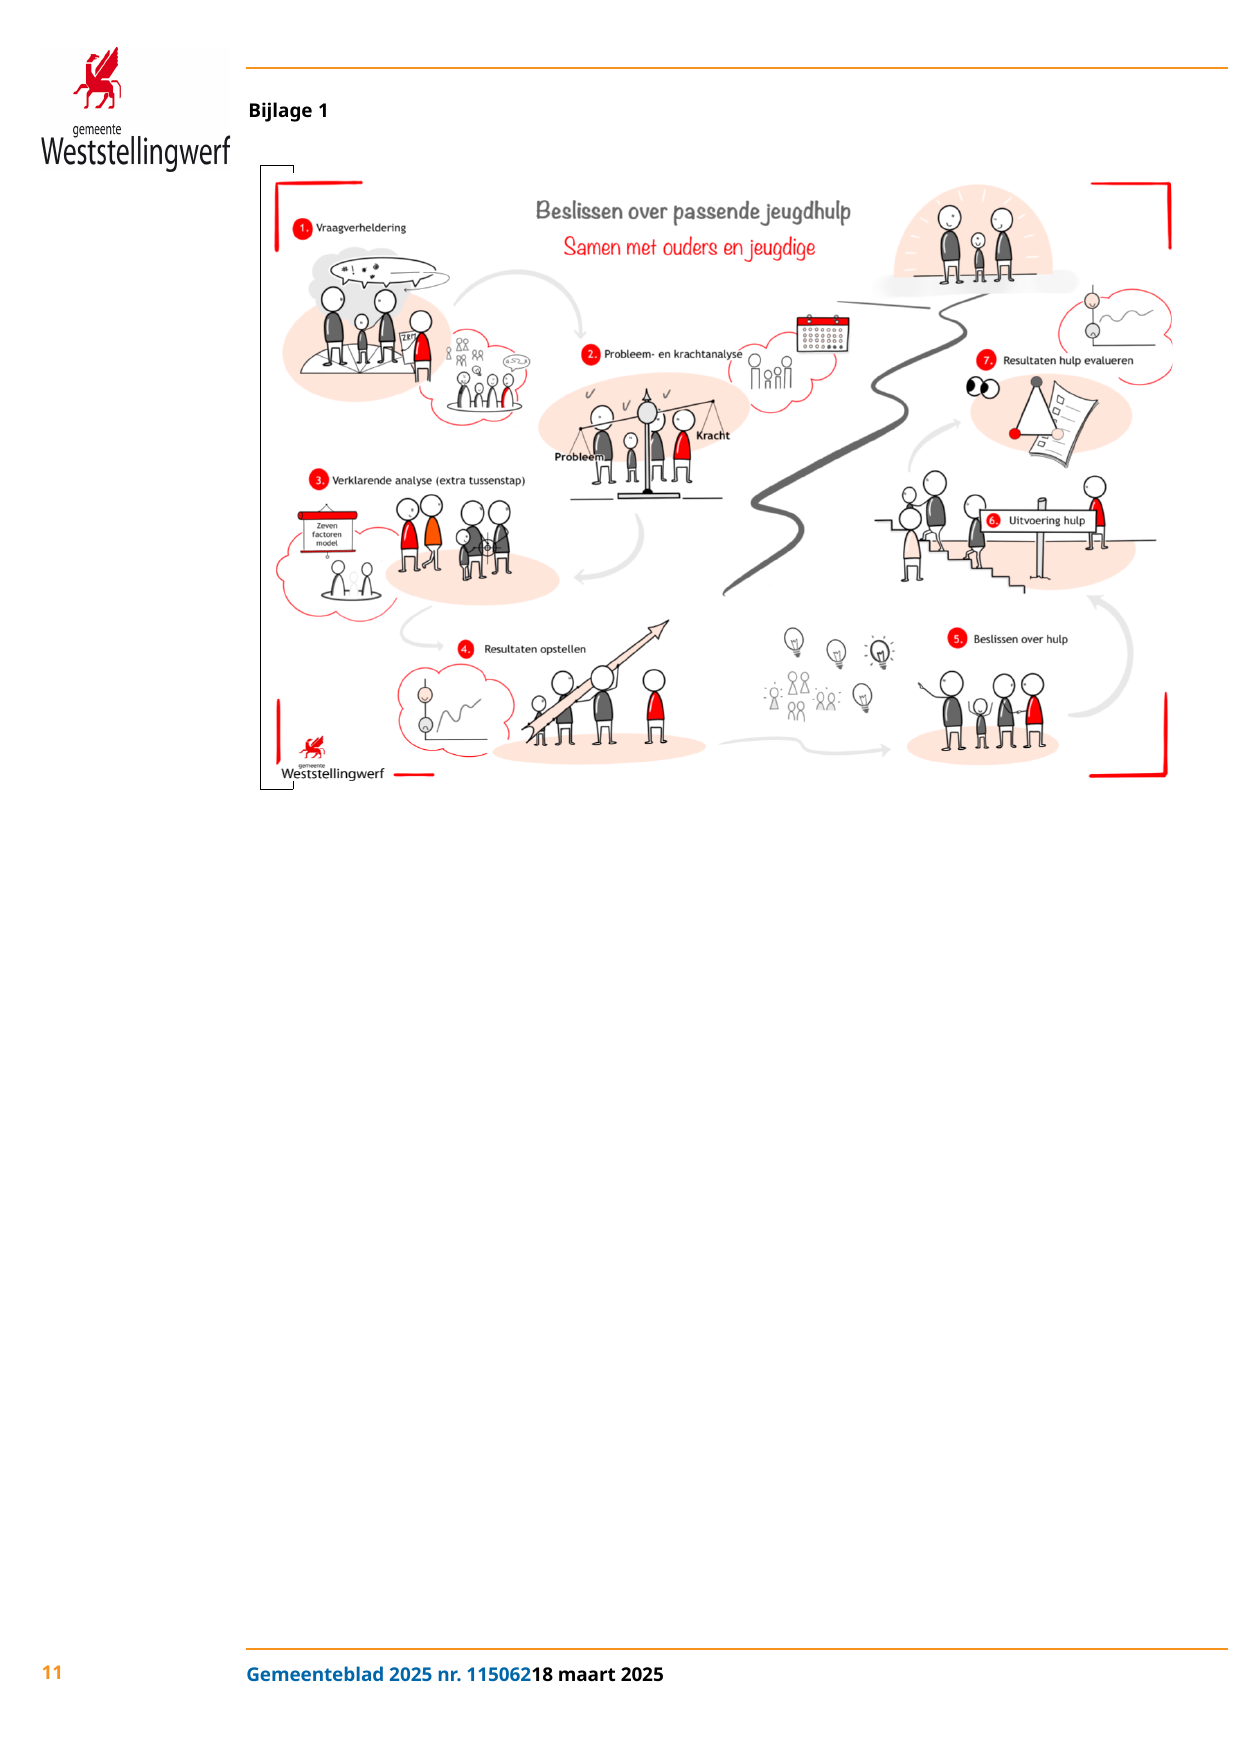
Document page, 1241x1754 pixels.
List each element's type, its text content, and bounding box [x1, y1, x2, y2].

text Bijlage 1 [248, 95, 1152, 123]
picture [41, 47, 231, 172]
picture [268, 173, 1173, 781]
